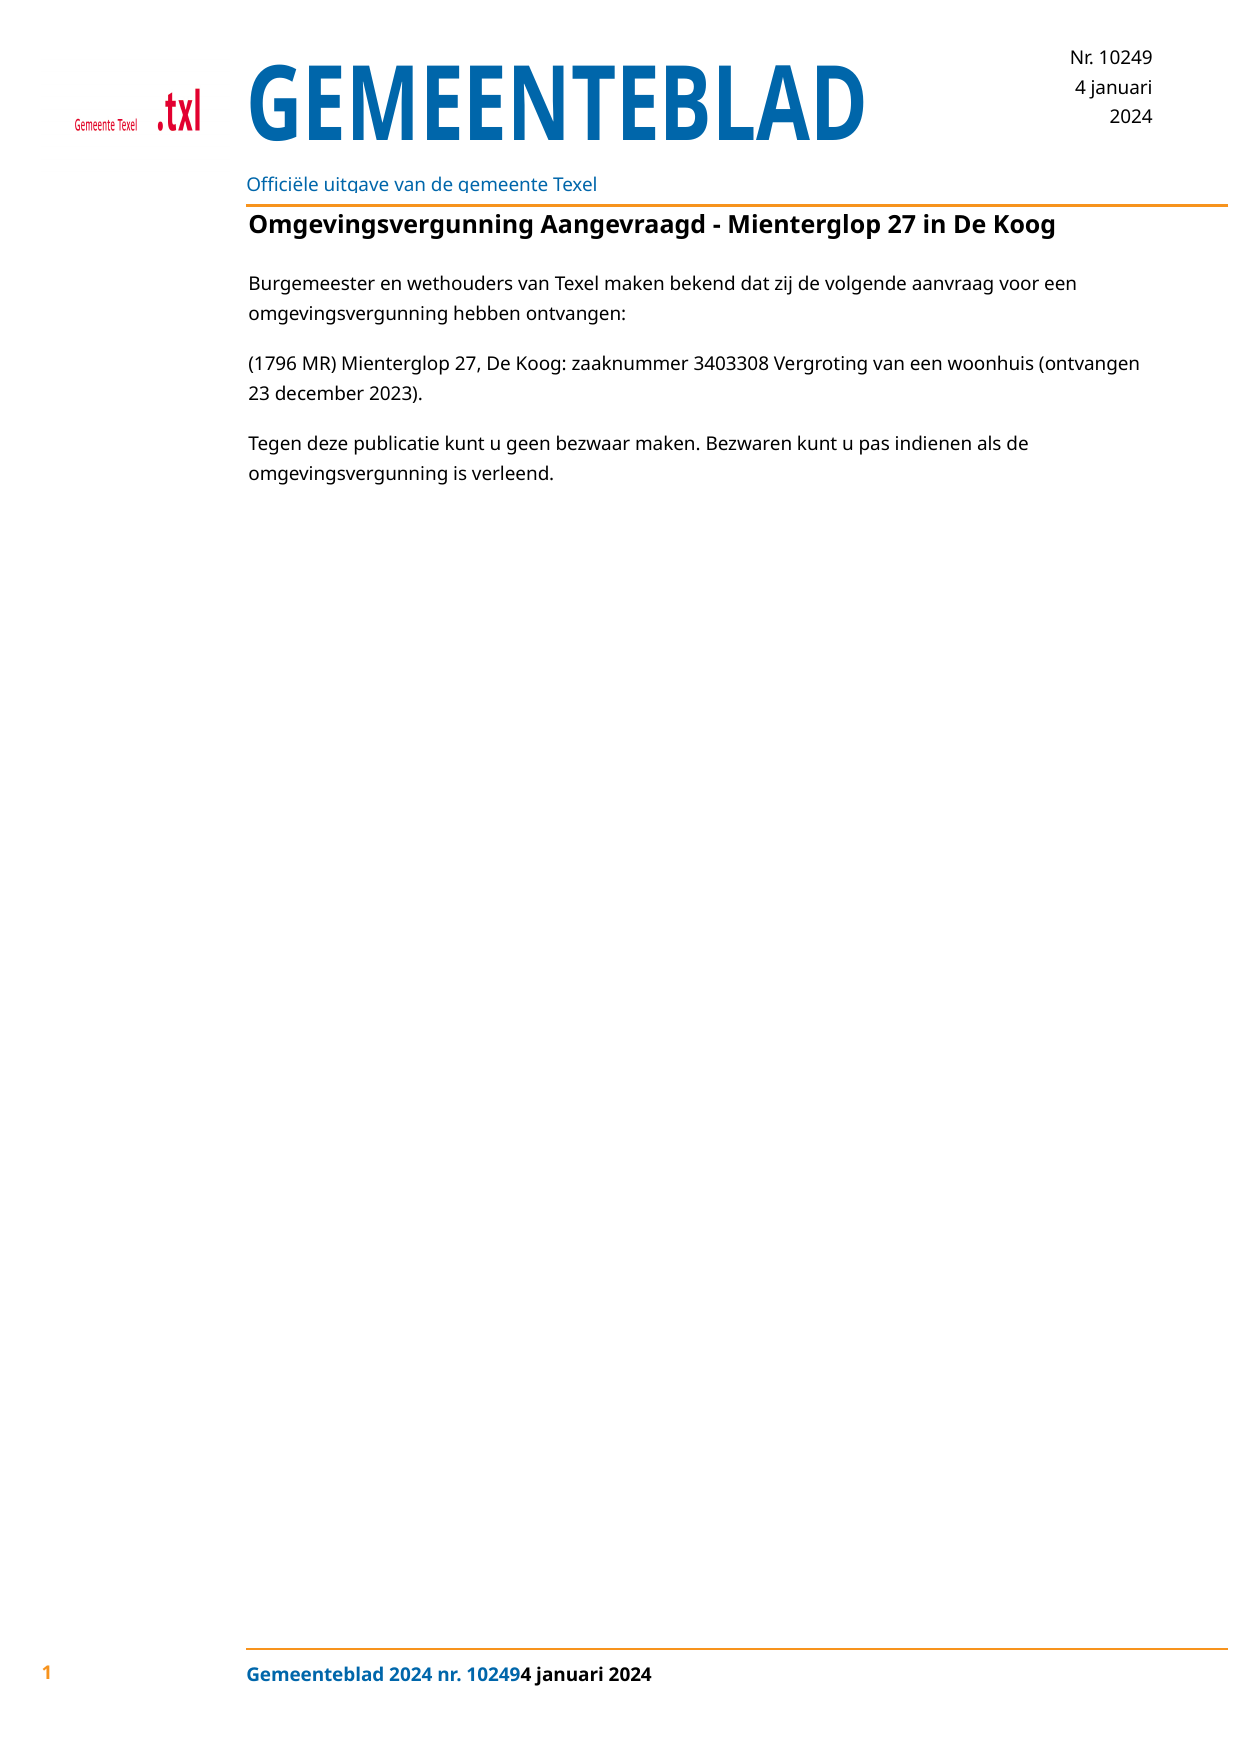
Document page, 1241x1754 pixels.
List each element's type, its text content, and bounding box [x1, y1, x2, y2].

text Omgevingsvergunning Aangevraagd - Mienterglop 27 in De Koog [248, 207, 1152, 241]
text (1796 MR) Mienterglop 27, De Koog: zaaknummer 3403308 Vergroting van een woonhuis (ontvangen 23 december 2023). [248, 350, 1152, 406]
text Tegen deze publicatie kunt u geen bezwaar maken. Bezwaren kunt u pas indienen als de omgevingsvergunning is verleend. [248, 430, 1152, 486]
text Burgemeester en wethouders van Texel maken bekend dat zij de volgende aanvraag voor een omgevingsvergunning hebben ontvangen: [248, 270, 1152, 326]
picture [41, 47, 231, 172]
